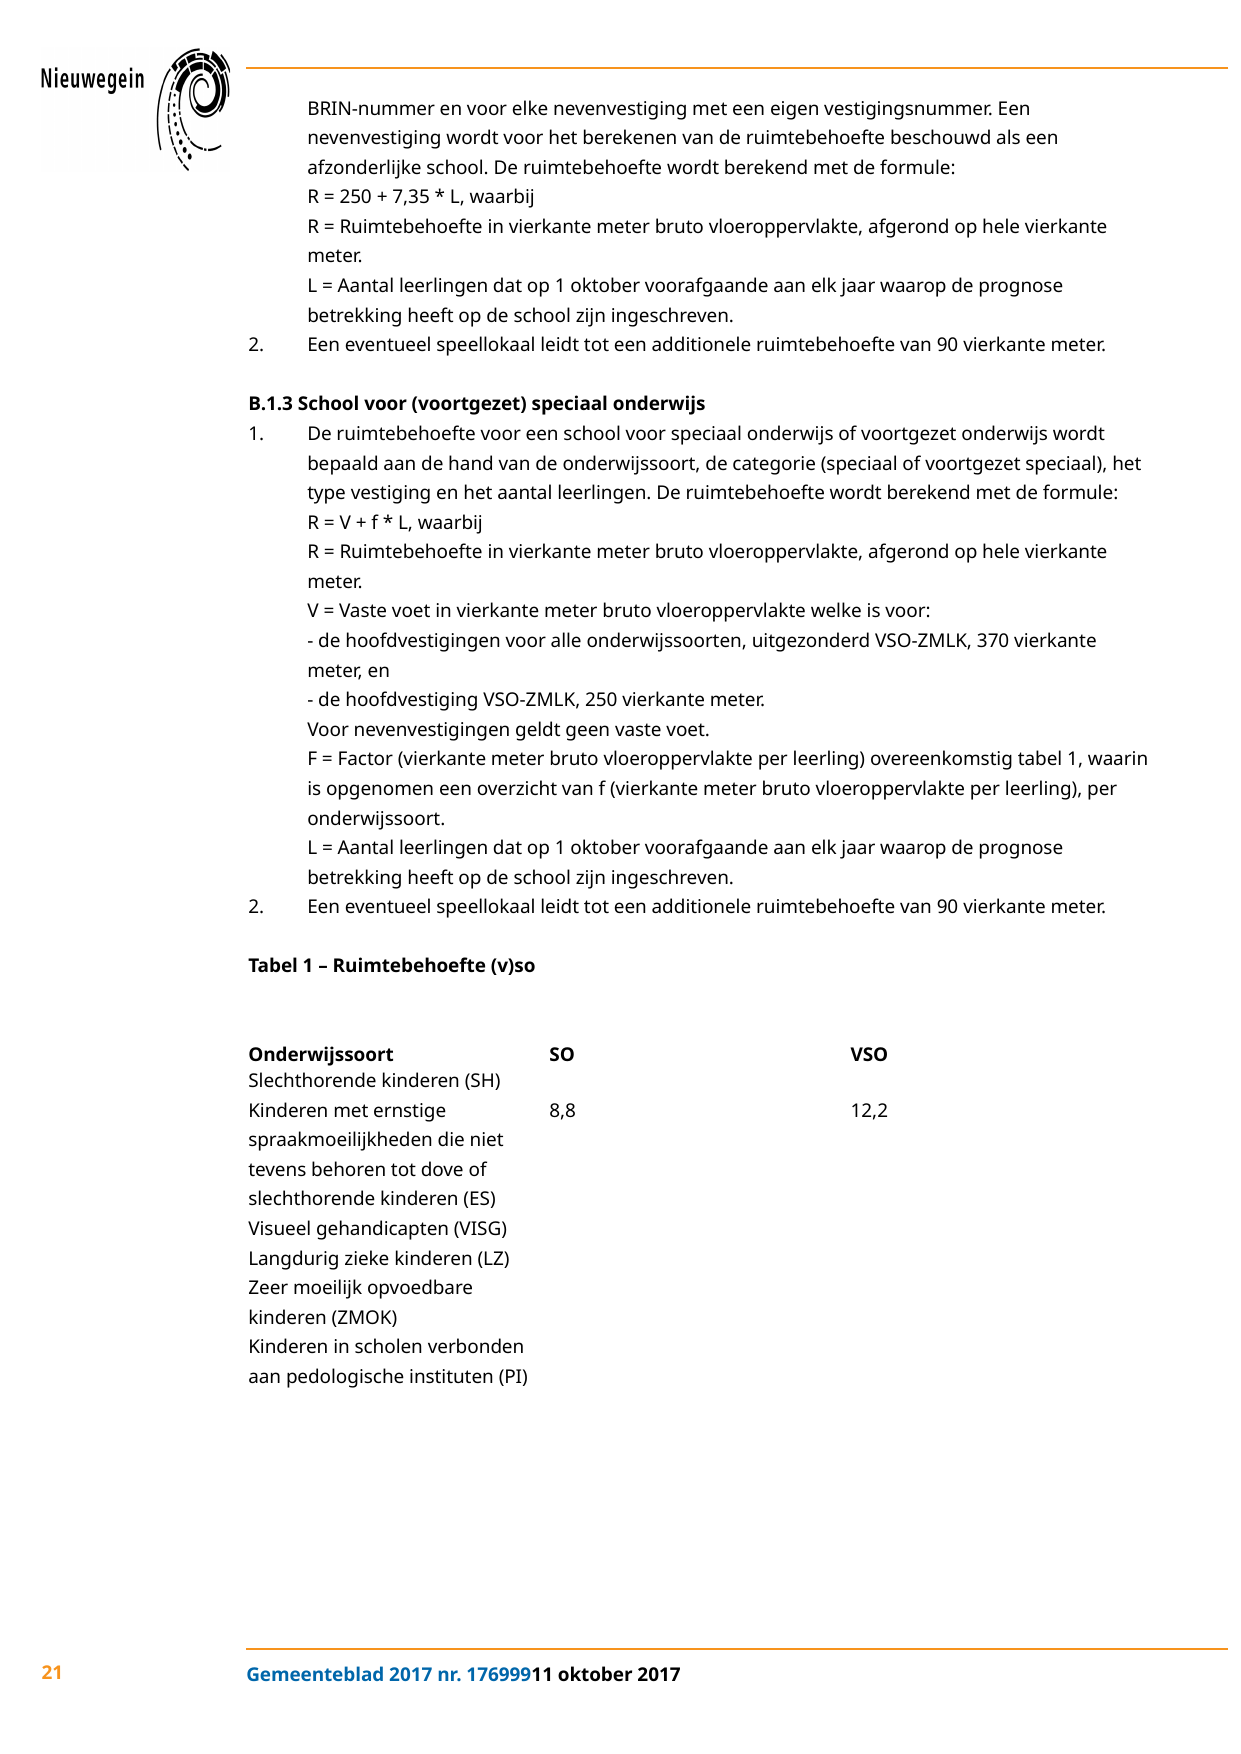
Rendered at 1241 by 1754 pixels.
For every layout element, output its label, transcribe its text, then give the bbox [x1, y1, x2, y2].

list R = Ruimtebehoefte in vierkante meter bruto vloeroppervlakte, afgerond op hele vierkante meter. [248, 213, 1152, 268]
table_cell 12,2 [850, 1067, 1152, 1418]
list L = Aantal leerlingen dat op 1 oktober voorafgaande aan elk jaar waarop de prognose betrekking heeft op de school zijn ingeschreven. [248, 272, 1152, 328]
list R = 250 + 7,35 * L, waarbij [248, 183, 1152, 209]
list Een eventueel speellokaal leidt tot een additionele ruimtebehoefte van 90 vierkante meter. [248, 893, 1152, 919]
list BRIN-nummer en voor elke nevenvestiging met een eigen vestigingsnummer. Een nevenvestiging wordt voor het berekenen van de ruimtebehoefte beschouwd als een afzonderlijke school. De ruimtebehoefte wordt berekend met de formule: [248, 95, 1152, 180]
list Voor nevenvestigingen geldt geen vaste voet. [248, 716, 1152, 742]
list - de hoofdvestigingen voor alle onderwijssoorten, uitgezonderd VSO-ZMLK, 370 vierkante meter, en [248, 627, 1152, 683]
table_cell 8,8 [549, 1067, 850, 1418]
list Een eventueel speellokaal leidt tot een additionele ruimtebehoefte van 90 vierkante meter. [248, 331, 1152, 357]
text Tabel 1 – Ruimtebehoefte (v)so [248, 953, 1152, 978]
list V = Vaste voet in vierkante meter bruto vloeroppervlakte welke is voor: [248, 598, 1152, 623]
table_header Onderwijssoort [248, 1012, 549, 1067]
table_header SO [549, 1012, 850, 1067]
table_cell Slechthorende kinderen (SH) Kinderen met ernstige spraakmoeilijkheden die niet tevens behoren tot dove of slechthorende kinderen (ES) Visueel gehandicapten (VISG) Langdurig zieke kinderen (LZ) Zeer moeilijk opvoedbare kinderen (ZMOK) Kinderen in scholen verbonden aan pedologische instituten (PI) [248, 1067, 549, 1418]
list L = Aantal leerlingen dat op 1 oktober voorafgaande aan elk jaar waarop de prognose betrekking heeft op de school zijn ingeschreven. [248, 834, 1152, 890]
list F = Factor (vierkante meter bruto vloeroppervlakte per leerling) overeenkomstig tabel 1, waarin is opgenomen een overzicht van f (vierkante meter bruto vloeroppervlakte per leerling), per onderwijssoort. [248, 746, 1152, 831]
list R = Ruimtebehoefte in vierkante meter bruto vloeroppervlakte, afgerond op hele vierkante meter. [248, 538, 1152, 594]
picture [41, 47, 231, 172]
table_header VSO [850, 1012, 1152, 1067]
list - de hoofdvestiging VSO-ZMLK, 250 vierkante meter. [248, 686, 1152, 712]
list De ruimtebehoefte voor een school voor speciaal onderwijs of voortgezet onderwijs wordt bepaald aan de hand van de onderwijssoort, de categorie (speciaal of voortgezet speciaal), het type vestiging en het aantal leerlingen. De ruimtebehoefte wordt berekend met de formule: [248, 420, 1152, 505]
text B.1.3 School voor (voortgezet) speciaal onderwijs [248, 391, 1152, 416]
list R = V + f * L, waarbij [248, 509, 1152, 535]
